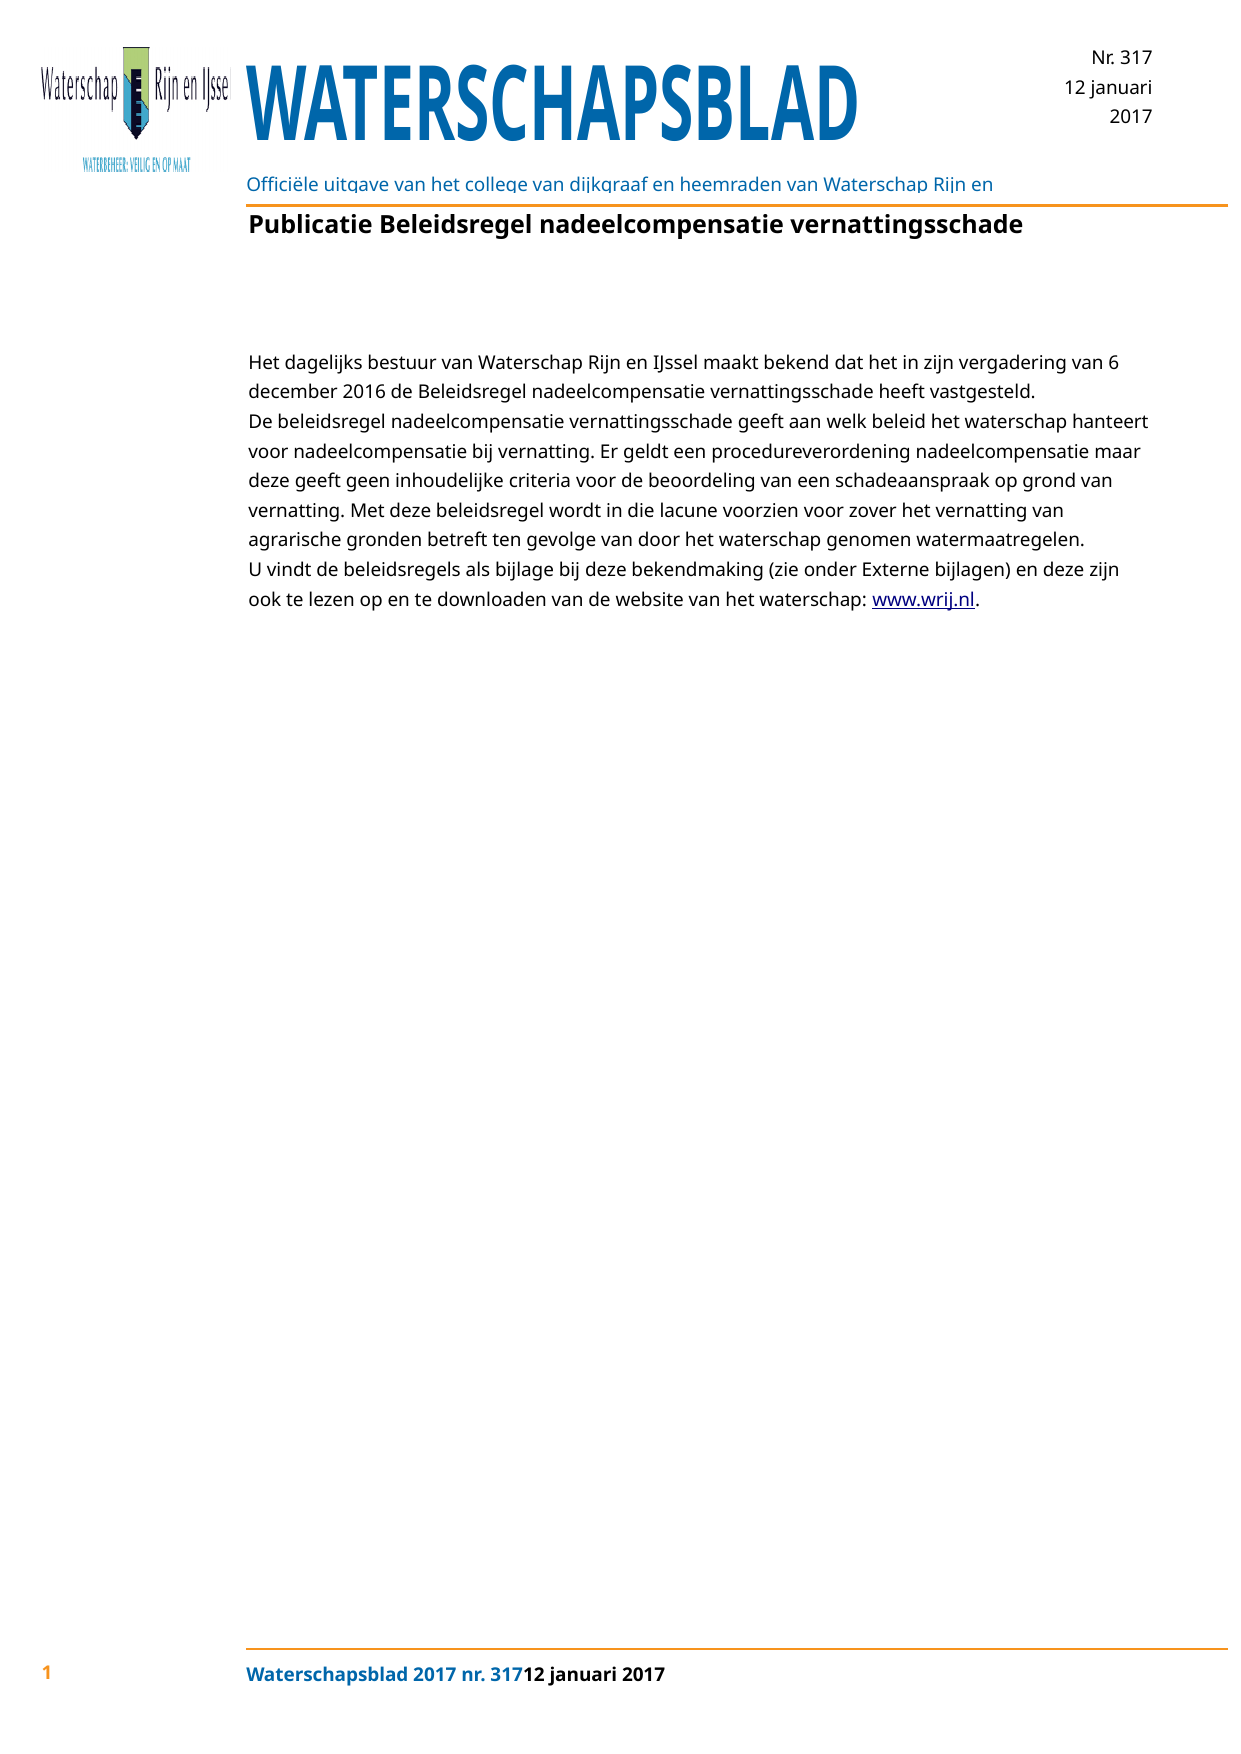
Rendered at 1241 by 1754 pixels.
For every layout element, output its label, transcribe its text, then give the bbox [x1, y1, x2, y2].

text De beleidsregel nadeelcompensatie vernattingsschade geeft aan welk beleid het waterschap hanteert voor nadeelcompensatie bij vernatting. Er geldt een procedureverordening nadeelcompensatie maar deze geeft geen inhoudelijke criteria voor de beoordeling van een schadeaanspraak op grond van vernatting. Met deze beleidsregel wordt in die lacune voorzien voor zover het vernatting van agrarische gronden betreft ten gevolge van door het waterschap genomen watermaatregelen. [248, 408, 1152, 552]
picture [41, 47, 231, 172]
text Publicatie Beleidsregel nadeelcompensatie vernattingsschade [248, 207, 1152, 241]
text U vindt de beleidsregels als bijlage bij deze bekendmaking (zie onder Externe bijlagen) en deze zijn ook te lezen op en te downloaden van de website van het waterschap: www.wrij.nl. [248, 556, 1152, 612]
text Het dagelijks bestuur van Waterschap Rijn en IJssel maakt bekend dat het in zijn vergadering van 6 december 2016 de Beleidsregel nadeelcompensatie vernattingsschade heeft vastgesteld. [248, 349, 1152, 404]
